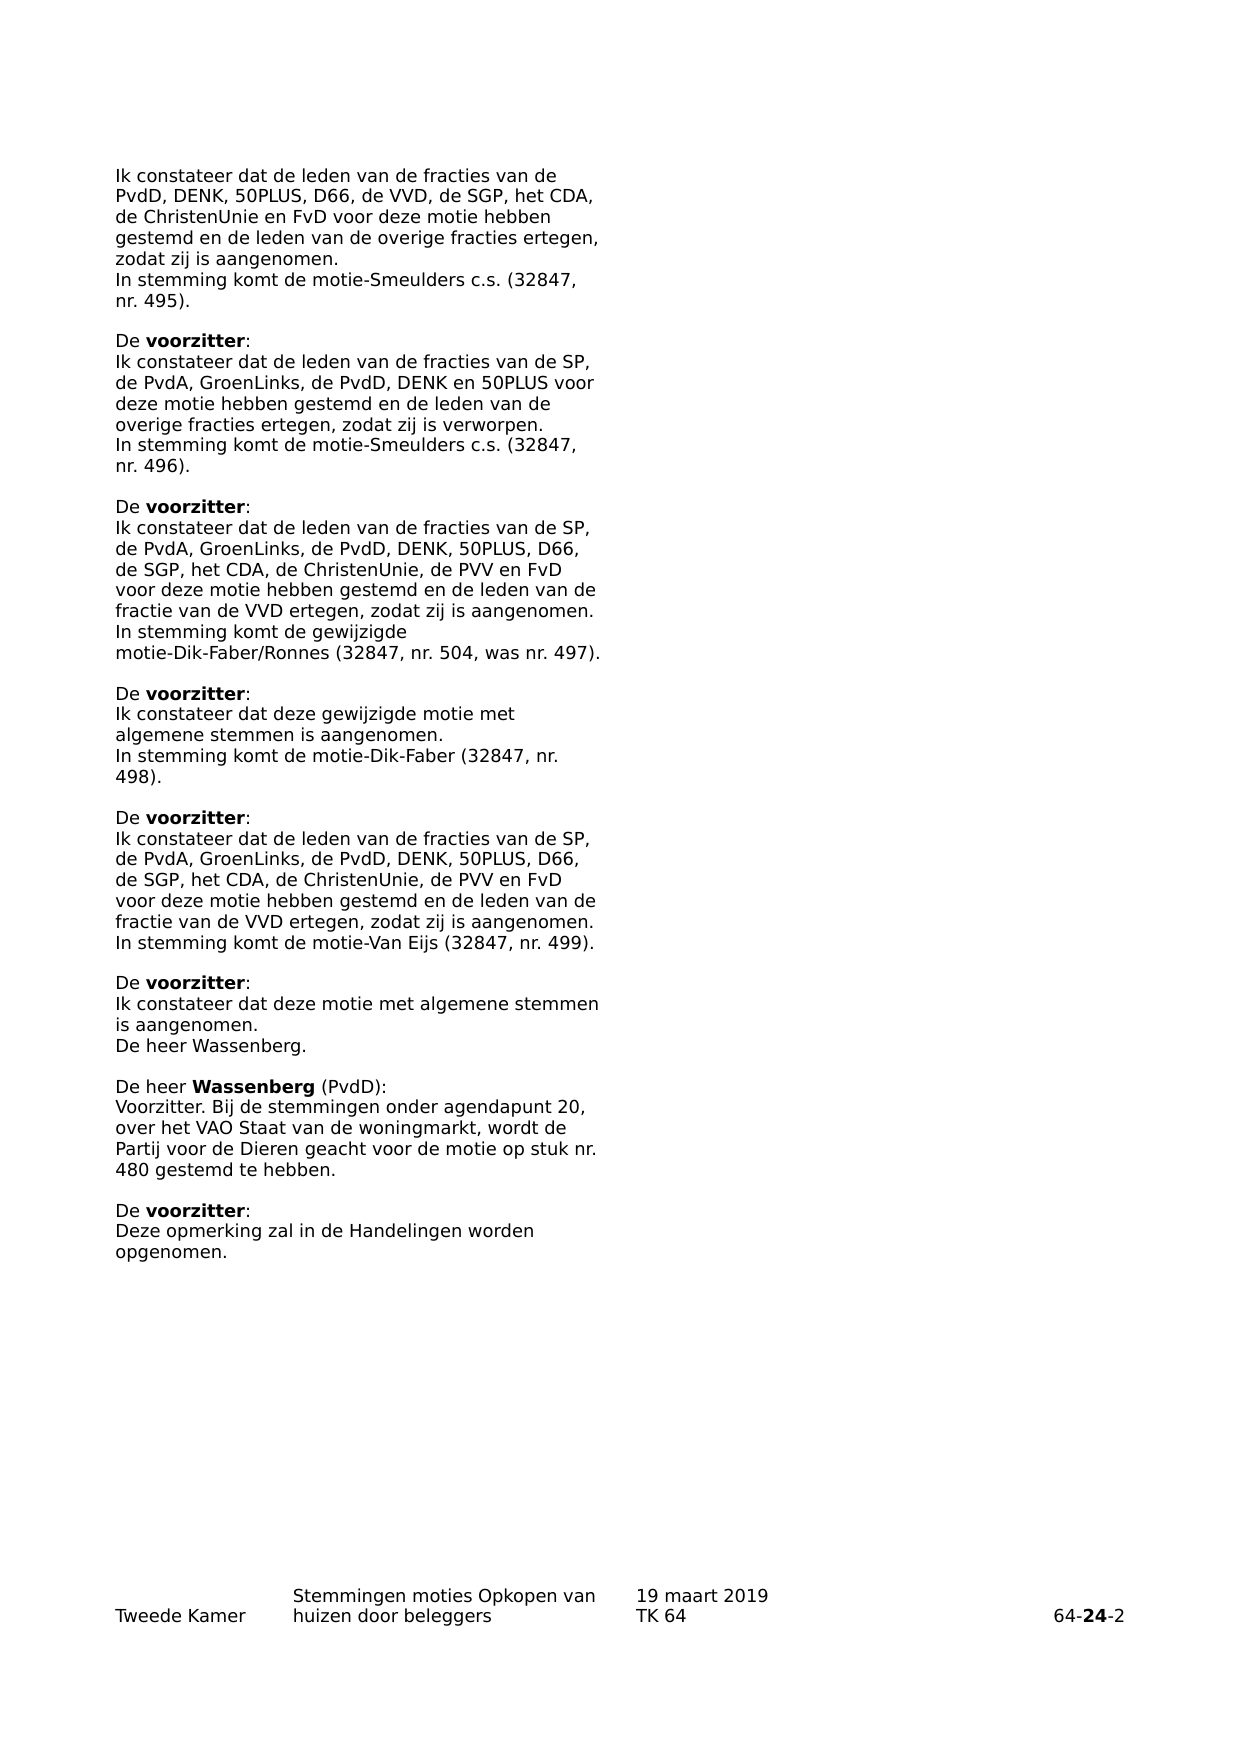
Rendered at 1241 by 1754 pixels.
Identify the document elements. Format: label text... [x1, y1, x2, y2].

text De heer Wassenberg (PvdD): [115, 1076, 605, 1097]
text In stemming komt de motie-Smeulders c.s. (32847, nr. 495). [115, 269, 605, 311]
text Deze opmerking zal in de Handelingen worden opgenomen. [115, 1221, 605, 1263]
text De voorzitter: [115, 807, 605, 828]
text De voorzitter: [115, 331, 605, 352]
text Ik constateer dat deze motie met algemene stemmen is aangenomen. [115, 994, 605, 1036]
text In stemming komt de gewijzigde motie-Dik-Faber/Ronnes (32847, nr. 504, was nr. 497). [115, 622, 605, 663]
text In stemming komt de motie-Dik-Faber (32847, nr. 498). [115, 746, 605, 787]
text Ik constateer dat de leden van de fracties van de SP, de PvdA, GroenLinks, de PvdD, DENK, 50PLUS, D66, de SGP, het CDA, de ChristenUnie, de PVV en FvD voor deze motie hebben gestemd en de leden van de fractie van de VVD ertegen, zodat zij is aangenomen. [115, 828, 605, 932]
text Ik constateer dat deze gewijzigde motie met algemene stemmen is aangenomen. [115, 704, 605, 746]
text Voorzitter. Bij de stemmingen onder agendapunt 20, over het VAO Staat van de woningmarkt, wordt de Partij voor de Dieren geacht voor de motie op stuk nr. 480 gestemd te hebben. [115, 1097, 605, 1181]
text De voorzitter: [115, 497, 605, 518]
text Ik constateer dat de leden van de fracties van de SP, de PvdA, GroenLinks, de PvdD, DENK, 50PLUS, D66, de SGP, het CDA, de ChristenUnie, de PVV en FvD voor deze motie hebben gestemd en de leden van de fractie van de VVD ertegen, zodat zij is aangenomen. [115, 518, 605, 622]
text Ik constateer dat de leden van de fracties van de SP, de PvdA, GroenLinks, de PvdD, DENK en 50PLUS voor deze motie hebben gestemd en de leden van de overige fracties ertegen, zodat zij is verworpen. [115, 352, 605, 435]
text De heer Wassenberg. [115, 1036, 605, 1056]
text De voorzitter: [115, 1201, 605, 1221]
text Ik constateer dat de leden van de fracties van de PvdD, DENK, 50PLUS, D66, de VVD, de SGP, het CDA, de ChristenUnie en FvD voor deze motie hebben gestemd en de leden van de overige fracties ertegen, zodat zij is aangenomen. [115, 165, 605, 269]
text In stemming komt de motie-Smeulders c.s. (32847, nr. 496). [115, 435, 605, 477]
text De voorzitter: [115, 683, 605, 704]
text In stemming komt de motie-Van Eijs (32847, nr. 499). [115, 932, 605, 953]
text De voorzitter: [115, 973, 605, 994]
